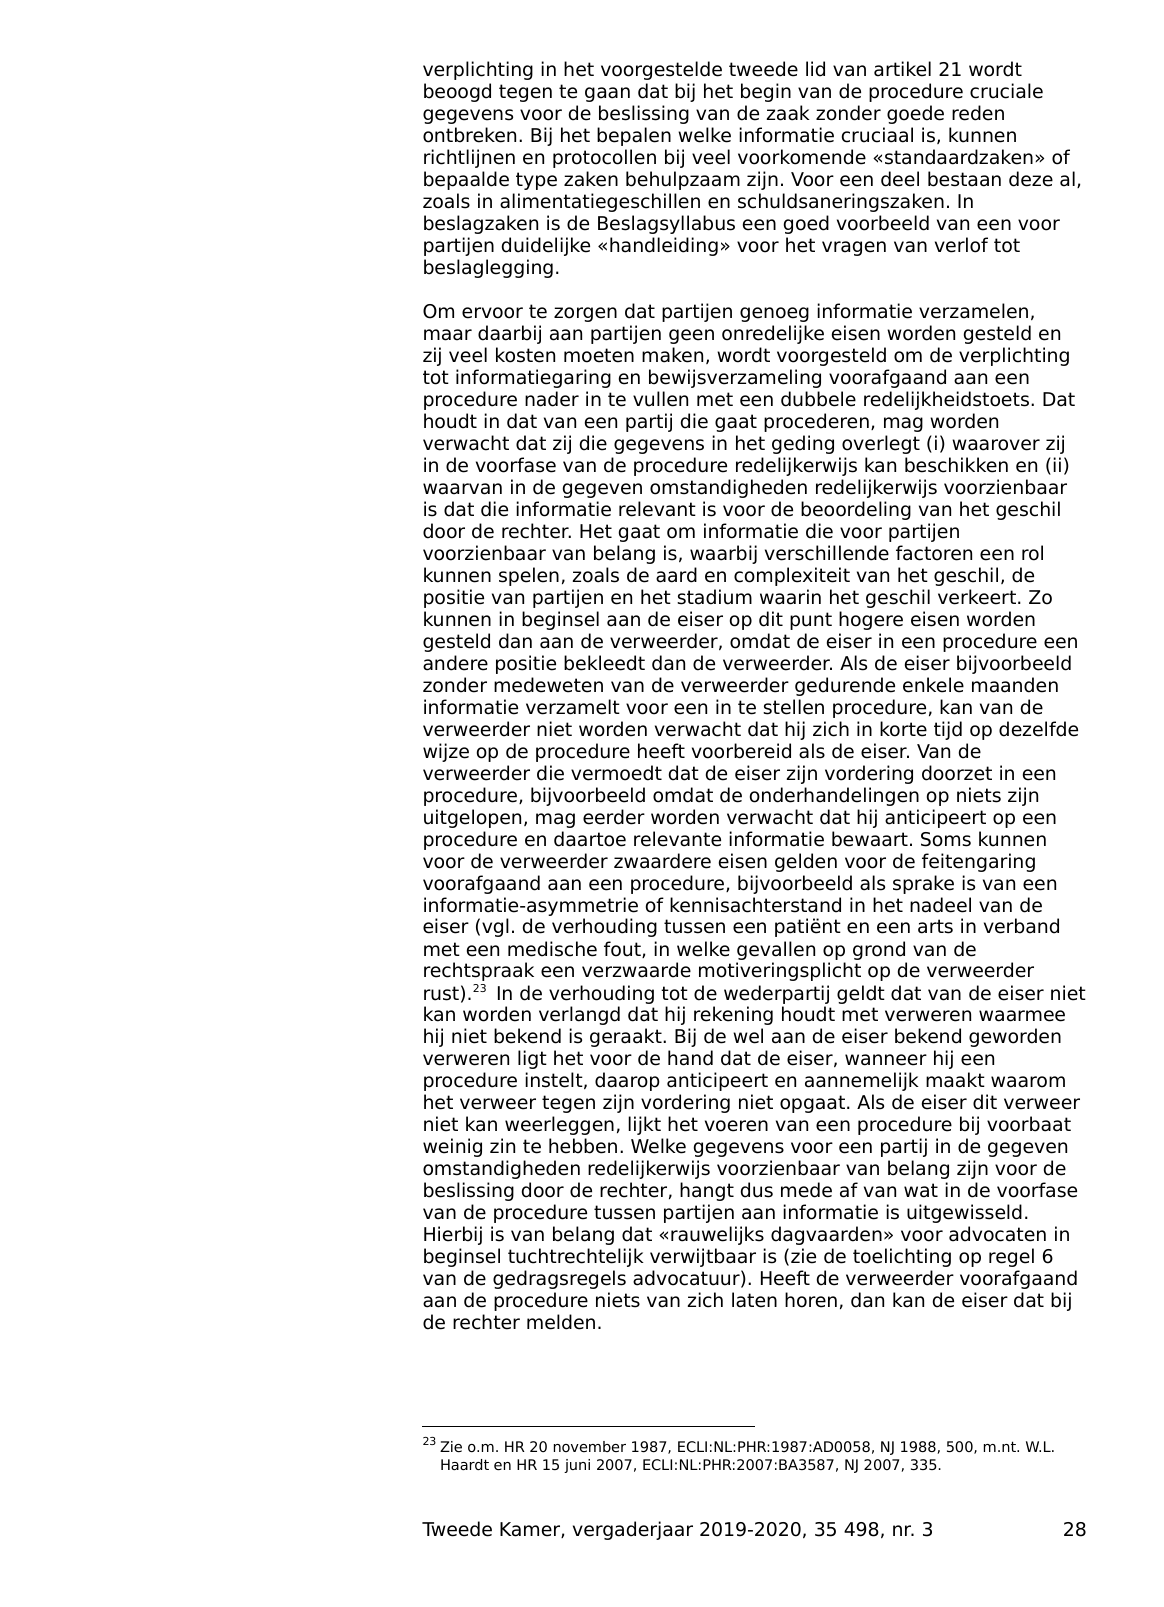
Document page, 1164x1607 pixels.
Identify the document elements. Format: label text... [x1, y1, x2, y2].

text Om ervoor te zorgen dat partijen genoeg informatie verzamelen, maar daarbij aan partijen geen onredelijke eisen worden gesteld en zij veel kosten moeten maken, wordt voorgesteld om de verplichting tot informatiegaring en bewijsverzameling voorafgaand aan een procedure nader in te vullen met een dubbele redelijkheidstoets. Dat houdt in dat van een partij die gaat procederen, mag worden verwacht dat zij die gegevens in het geding overlegt (i) waarover zij in de voorfase van de procedure redelijkerwijs kan beschikken en (ii) waarvan in de gegeven omstandigheden redelijkerwijs voorzienbaar is dat die informatie relevant is voor de beoordeling van het geschil door de rechter. Het gaat om informatie die voor partijen voorzienbaar van belang is, waarbij verschillende factoren een rol kunnen spelen, zoals de aard en complexiteit van het geschil, de positie van partijen en het stadium waarin het geschil verkeert. Zo kunnen in beginsel aan de eiser op dit punt hogere eisen worden gesteld dan aan de verweerder, omdat de eiser in een procedure een andere positie bekleedt dan de verweerder. Als de eiser bijvoorbeeld zonder medeweten van de verweerder gedurende enkele maanden informatie verzamelt voor een in te stellen procedure, kan van de verweerder niet worden verwacht dat hij zich in korte tijd op dezelfde wijze op de procedure heeft voorbereid als de eiser. Van de verweerder die vermoedt dat de eiser zijn vordering doorzet in een procedure, bijvoorbeeld omdat de onderhandelingen op niets zijn uitgelopen, mag eerder worden verwacht dat hij anticipeert op een procedure en daartoe relevante informatie bewaart. Soms kunnen voor de verweerder zwaardere eisen gelden voor de feitengaring voorafgaand aan een procedure, bijvoorbeeld als sprake is van een informatie-asymmetrie of kennisachterstand in het nadeel van de eiser (vgl. de verhouding tussen een patiënt en een arts in verband met een medische fout, in welke gevallen op grond van de rechtspraak een verzwaarde motiveringsplicht op de verweerder rust). In de verhouding tot de wederpartij geldt dat van de eiser niet kan worden verlangd dat hij rekening houdt met verweren waarmee hij niet bekend is geraakt. Bij de wel aan de eiser bekend geworden verweren ligt het voor de hand dat de eiser, wanneer hij een procedure instelt, daarop anticipeert en aannemelijk maakt waarom het verweer tegen zijn vordering niet opgaat. Als de eiser dit verweer niet kan weerleggen, lijkt het voeren van een procedure bij voorbaat weinig zin te hebben. Welke gegevens voor een partij in de gegeven omstandigheden redelijkerwijs voorzienbaar van belang zijn voor de beslissing door de rechter, hangt dus mede af van wat in de voorfase van de procedure tussen partijen aan informatie is uitgewisseld. Hierbij is van belang dat «rauwelijks dagvaarden» voor advocaten in beginsel tuchtrechtelijk verwijtbaar is (zie de toelichting op regel 6 van de gedragsregels advocatuur). Heeft de verweerder voorafgaand aan de procedure niets van zich laten horen, dan kan de eiser dat bij de rechter melden. [422, 301, 1087, 1334]
text Zie o.m. HR 20 november 1987, ECLI:NL:PHR:1987:AD0058, NJ 1988, 500, m.nt. W.L. Haardt en HR 15 juni 2007, ECLI:NL:PHR:2007:BA3587, NJ 2007, 335. [422, 1435, 1087, 1474]
text verplichting in het voorgestelde tweede lid van artikel 21 wordt beoogd tegen te gaan dat bij het begin van de procedure cruciale gegevens voor de beslissing van de zaak zonder goede reden ontbreken. Bij het bepalen welke informatie cruciaal is, kunnen richtlijnen en protocollen bij veel voorkomende «standaardzaken» of bepaalde type zaken behulpzaam zijn. Voor een deel bestaan deze al, zoals in alimentatiegeschillen en schuldsaneringszaken. In beslagzaken is de Beslagsyllabus een goed voorbeeld van een voor partijen duidelijke «handleiding» voor het vragen van verlof tot beslaglegging. [422, 59, 1087, 279]
